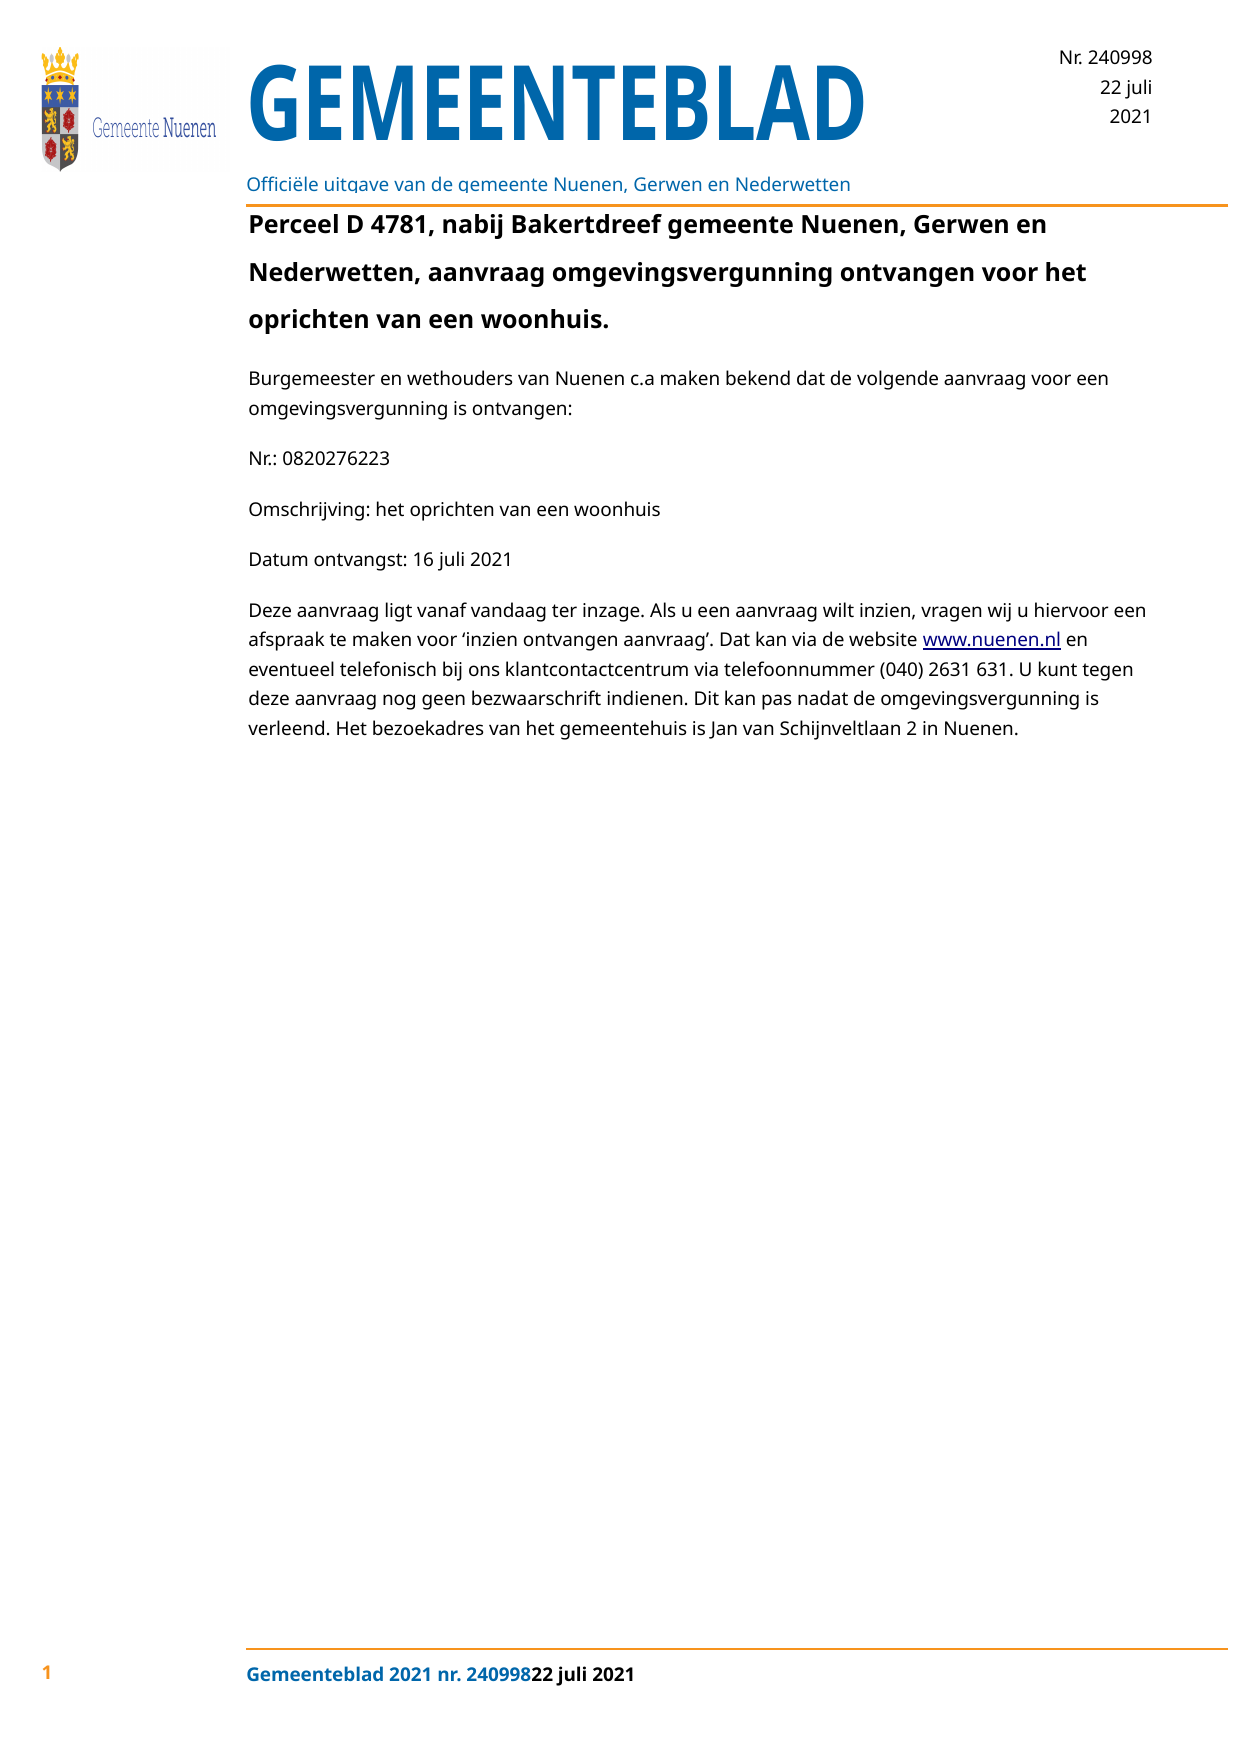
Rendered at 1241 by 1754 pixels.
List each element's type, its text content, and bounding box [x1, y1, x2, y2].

text Perceel D 4781, nabij Bakertdreef gemeente Nuenen, Gerwen en Nederwetten, aanvraag omgevingsvergunning ontvangen voor het oprichten van een woonhuis. [248, 207, 1152, 336]
text Burgemeester en wethouders van Nuenen c.a maken bekend dat de volgende aanvraag voor een omgevingsvergunning is ontvangen: [248, 366, 1152, 421]
text Datum ontvangst: 16 juli 2021 [248, 546, 1152, 572]
text Deze aanvraag ligt vanaf vandaag ter inzage. Als u een aanvraag wilt inzien, vragen wij u hiervoor een afspraak te maken voor ‘inzien ontvangen aanvraag’. Dat kan via de website www.nuenen.nl en eventueel telefonisch bij ons klantcontactcentrum via telefoonnummer (040) 2631 631. U kunt tegen deze aanvraag nog geen bezwaarschrift indienen. Dit kan pas nadat de omgevingsvergunning is verleend. Het bezoekadres van het gemeentehuis is Jan van Schijnveltlaan 2 in Nuenen. [248, 597, 1152, 741]
text Omschrijving: het oprichten van een woonhuis [248, 496, 1152, 522]
text Nr.: 0820276223 [248, 446, 1152, 471]
picture [41, 47, 231, 172]
